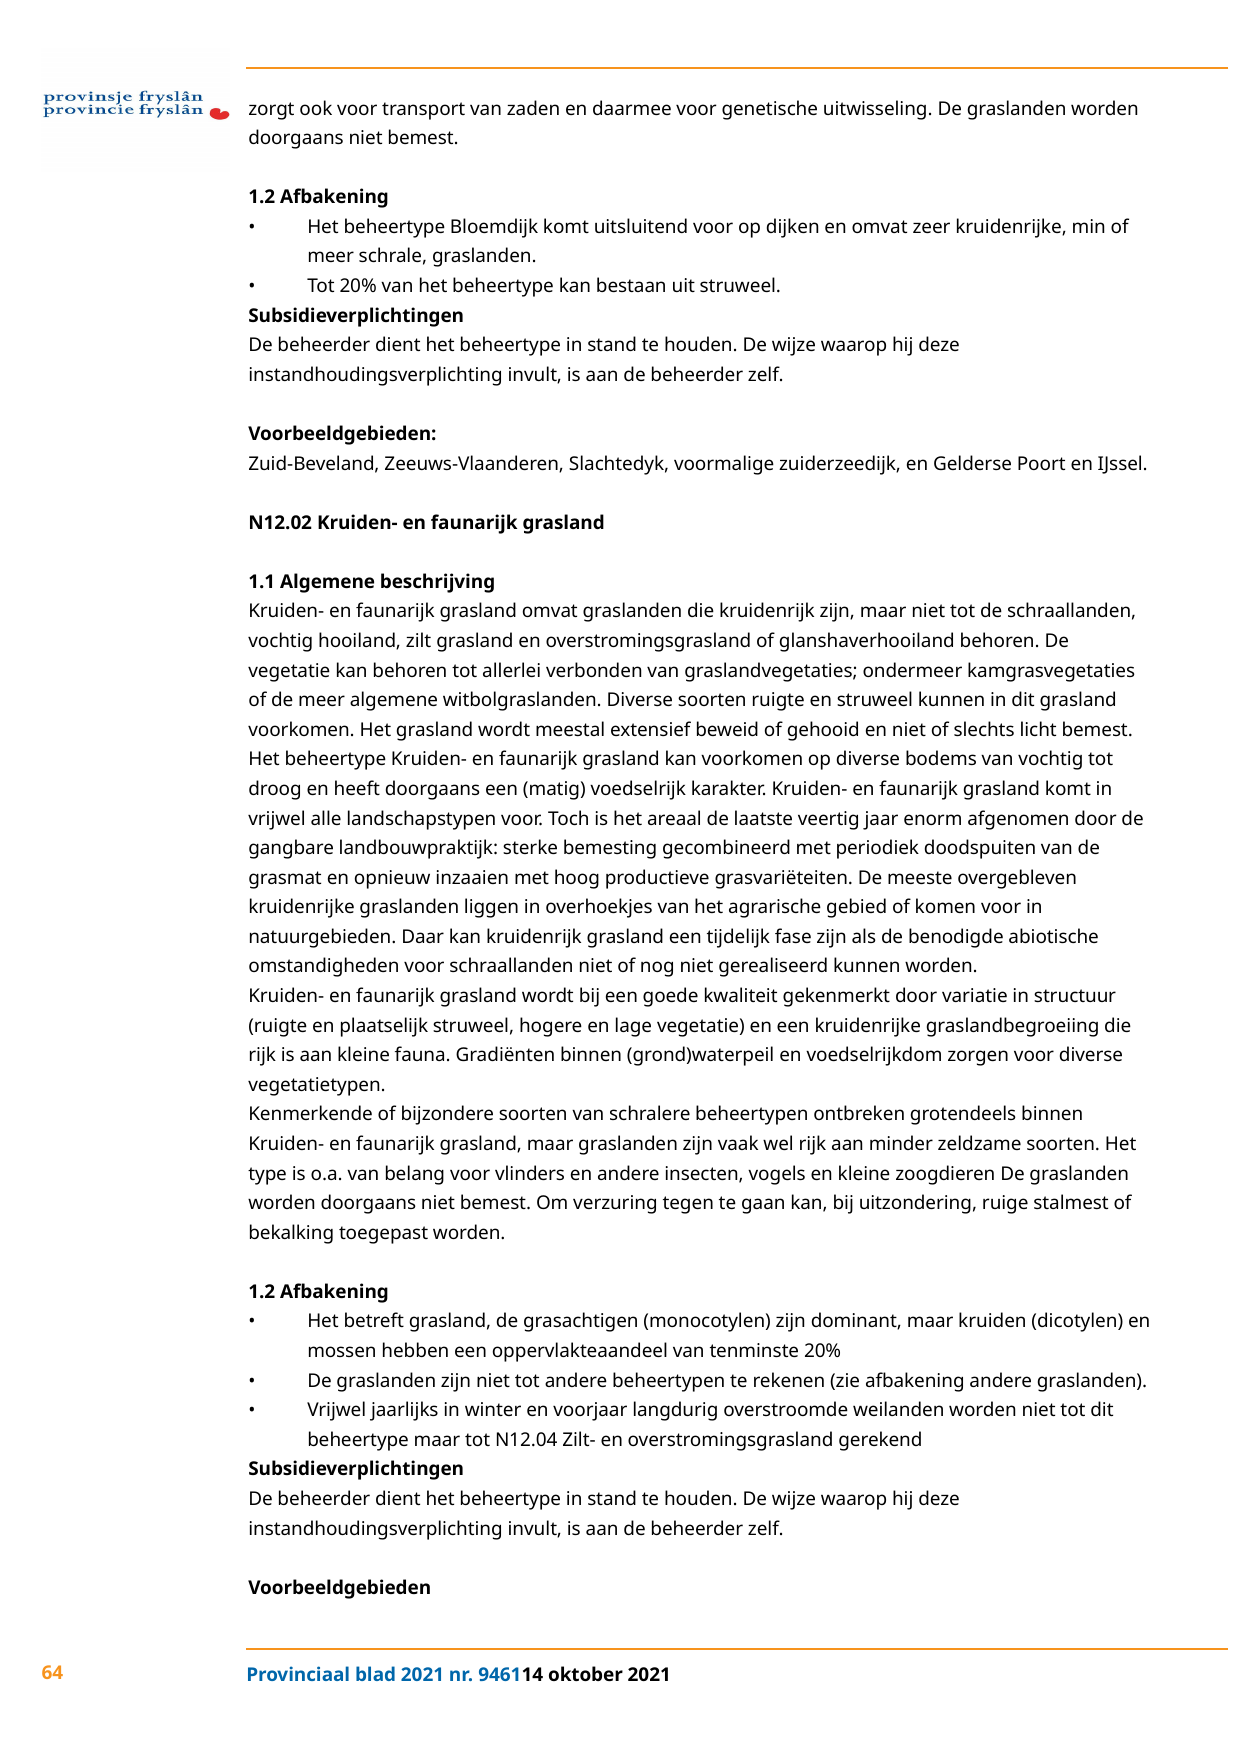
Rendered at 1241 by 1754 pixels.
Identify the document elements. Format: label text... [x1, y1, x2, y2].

text 1.1 Algemene beschrijving [248, 568, 1152, 594]
text zorgt ook voor transport van zaden en daarmee voor genetische uitwisseling. De graslanden worden doorgaans niet bemest. [248, 95, 1152, 150]
picture [41, 47, 231, 172]
text N12.02 Kruiden- en faunarijk grasland [248, 509, 1152, 535]
text Kenmerkende of bijzondere soorten van schralere beheertypen ontbreken grotendeels binnen Kruiden- en faunarijk grasland, maar graslanden zijn vaak wel rijk aan minder zeldzame soorten. Het type is o.a. van belang voor vlinders en andere insecten, vogels en kleine zoogdieren De graslanden worden doorgaans niet bemest. Om verzuring tegen te gaan kan, bij uitzondering, ruige stalmest of bekalking toegepast worden. [248, 1101, 1152, 1245]
text De beheerder dient het beheertype in stand te houden. De wijze waarop hij deze instandhoudingsverplichting invult, is aan de beheerder zelf. [248, 1485, 1152, 1541]
list Vrijwel jaarlijks in winter en voorjaar langdurig overstroomde weilanden worden niet tot dit beheertype maar tot N12.04 Zilt- en overstromingsgrasland gerekend [248, 1396, 1152, 1452]
text 1.2 Afbakening [248, 183, 1152, 209]
text Voorbeeldgebieden: [248, 420, 1152, 446]
list Tot 20% van het beheertype kan bestaan uit struweel. [248, 272, 1152, 298]
text Kruiden- en faunarijk grasland wordt bij een goede kwaliteit gekenmerkt door variatie in structuur (ruigte en plaatselijk struweel, hogere en lage vegetatie) en een kruidenrijke graslandbegroeiing die rijk is aan kleine fauna. Gradiënten binnen (grond)waterpeil en voedselrijkdom zorgen voor diverse vegetatietypen. [248, 982, 1152, 1097]
text Subsidieverplichtingen [248, 1456, 1152, 1481]
text Zuid-Beveland, Zeeuws-Vlaanderen, Slachtedyk, voormalige zuiderzeedijk, en Gelderse Poort en IJssel. [248, 450, 1152, 476]
text Subsidieverplichtingen [248, 302, 1152, 328]
list Het betreft grasland, de grasachtigen (monocotylen) zijn dominant, maar kruiden (dicotylen) en mossen hebben een oppervlakteaandeel van tenminste 20% [248, 1308, 1152, 1363]
text De beheerder dient het beheertype in stand te houden. De wijze waarop hij deze instandhoudingsverplichting invult, is aan de beheerder zelf. [248, 331, 1152, 387]
text Het beheertype Kruiden- en faunarijk grasland kan voorkomen op diverse bodems van vochtig tot droog en heeft doorgaans een (matig) voedselrijk karakter. Kruiden- en faunarijk grasland komt in vrijwel alle landschapstypen voor. Toch is het areaal de laatste veertig jaar enorm afgenomen door de gangbare landbouwpraktijk: sterke bemesting gecombineerd met periodiek doodspuiten van de grasmat en opnieuw inzaaien met hoog productieve grasvariëteiten. De meeste overgebleven kruidenrijke graslanden liggen in overhoekjes van het agrarische gebied of komen voor in natuurgebieden. Daar kan kruidenrijk grasland een tijdelijk fase zijn als de benodigde abiotische omstandigheden voor schraallanden niet of nog niet gerealiseerd kunnen worden. [248, 746, 1152, 978]
text 1.2 Afbakening [248, 1278, 1152, 1304]
text Voorbeeldgebieden [248, 1574, 1152, 1600]
list De graslanden zijn niet tot andere beheertypen te rekenen (zie afbakening andere graslanden). [248, 1367, 1152, 1393]
list Het beheertype Bloemdijk komt uitsluitend voor op dijken en omvat zeer kruidenrijke, min of meer schrale, graslanden. [248, 213, 1152, 268]
text Kruiden- en faunarijk grasland omvat graslanden die kruidenrijk zijn, maar niet tot de schraallanden, vochtig hooiland, zilt grasland en overstromingsgrasland of glanshaverhooiland behoren. De vegetatie kan behoren tot allerlei verbonden van graslandvegetaties; ondermeer kamgrasvegetaties of de meer algemene witbolgraslanden. Diverse soorten ruigte en struweel kunnen in dit grasland voorkomen. Het grasland wordt meestal extensief beweid of gehooid en niet of slechts licht bemest. [248, 598, 1152, 742]
